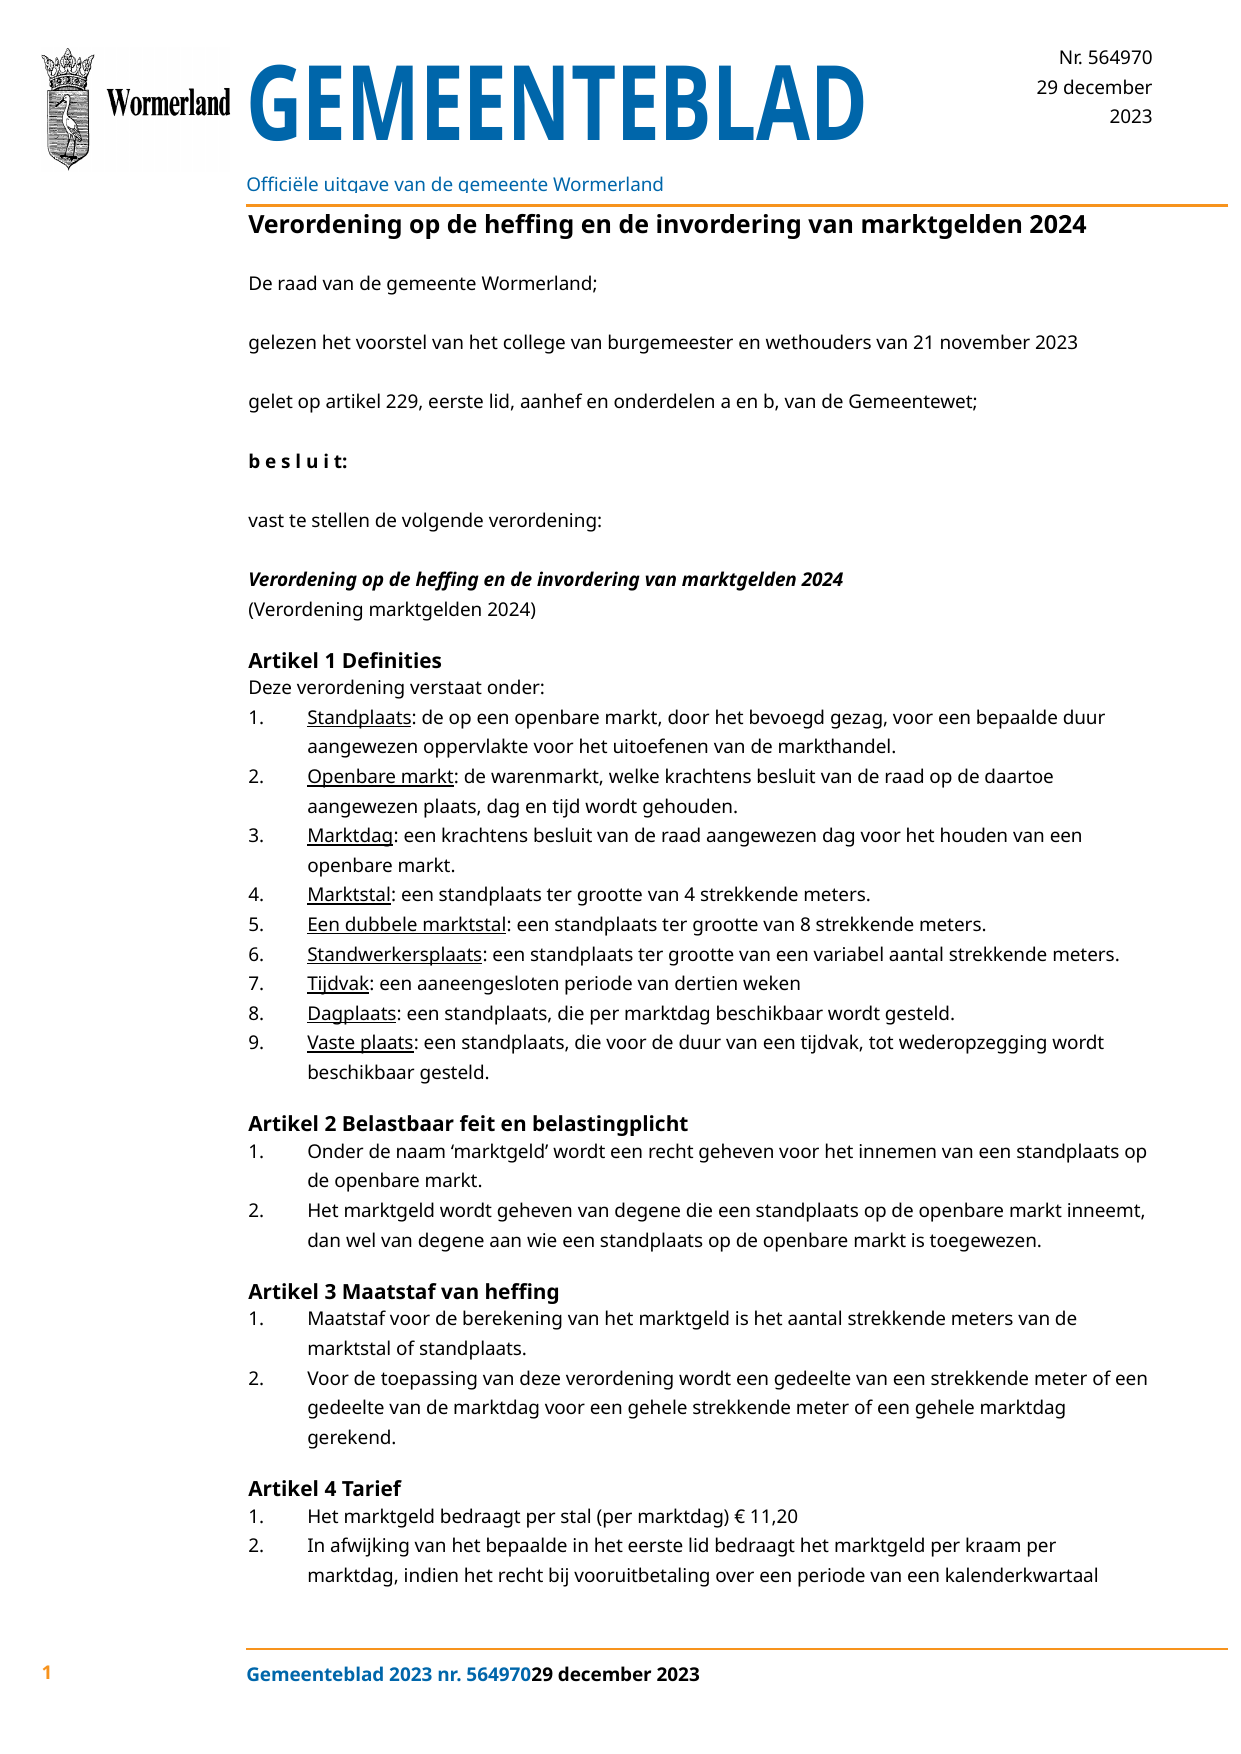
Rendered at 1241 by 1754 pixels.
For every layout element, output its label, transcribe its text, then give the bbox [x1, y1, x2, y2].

list Het marktgeld wordt geheven van degene die een standplaats op de openbare markt inneemt, dan wel van degene aan wie een standplaats op de openbare markt is toegewezen. [248, 1197, 1152, 1252]
text Deze verordening verstaat onder: [248, 674, 1152, 700]
text Artikel 3 Maatstaf van heffing [248, 1277, 1152, 1306]
list In afwijking van het bepaalde in het eerste lid bedraagt het marktgeld per kraam per marktdag, indien het recht bij vooruitbetaling over een periode van een kalenderkwartaal [248, 1532, 1152, 1588]
picture [41, 47, 231, 172]
list Standwerkersplaats: een standplaats ter grootte van een variabel aantal strekkende meters. [248, 941, 1152, 967]
text (Verordening marktgelden 2024) [248, 596, 1152, 621]
text Artikel 2 Belastbaar feit en belastingplicht [248, 1109, 1152, 1138]
text gelezen het voorstel van het college van burgemeester en wethouders van 21 november 2023 [248, 329, 1152, 355]
text Verordening op de heffing en de invordering van marktgelden 2024 [248, 566, 1152, 592]
text De raad van de gemeente Wormerland; [248, 270, 1152, 296]
text Artikel 4 Tarief [248, 1474, 1152, 1503]
text Verordening op de heffing en de invordering van marktgelden 2024 [248, 207, 1152, 241]
list Het marktgeld bedraagt per stal (per marktdag) € 11,20 [248, 1503, 1152, 1528]
list Marktdag: een krachtens besluit van de raad aangewezen dag voor het houden van een openbare markt. [248, 822, 1152, 878]
list Marktstal: een standplaats ter grootte van 4 strekkende meters. [248, 882, 1152, 907]
text gelet op artikel 229, eerste lid, aanhef en onderdelen a en b, van de Gemeentewet; [248, 389, 1152, 414]
text Artikel 1 Definities [248, 646, 1152, 674]
list Vaste plaats: een standplaats, die voor de duur van een tijdvak, tot wederopzegging wordt beschikbaar gesteld. [248, 1029, 1152, 1085]
list Voor de toepassing van deze verordening wordt een gedeelte van een strekkende meter of een gedeelte van de marktdag voor een gehele strekkende meter of een gehele marktdag gerekend. [248, 1365, 1152, 1450]
list Openbare markt: de warenmarkt, welke krachtens besluit van de raad op de daartoe aangewezen plaats, dag en tijd wordt gehouden. [248, 763, 1152, 819]
text vast te stellen de volgende verordening: [248, 507, 1152, 533]
list Tijdvak: een aaneengesloten periode van dertien weken [248, 970, 1152, 996]
text b e s l u i t: [248, 448, 1152, 473]
list Onder de naam ‘marktgeld’ wordt een recht geheven voor het innemen van een standplaats op de openbare markt. [248, 1138, 1152, 1193]
list Standplaats: de op een openbare markt, door het bevoegd gezag, voor een bepaalde duur aangewezen oppervlakte voor het uitoefenen van de markthandel. [248, 704, 1152, 759]
list Een dubbele marktstal: een standplaats ter grootte van 8 strekkende meters. [248, 911, 1152, 937]
list Dagplaats: een standplaats, die per marktdag beschikbaar wordt gesteld. [248, 1000, 1152, 1026]
list Maatstaf voor de berekening van het marktgeld is het aantal strekkende meters van de marktstal of standplaats. [248, 1306, 1152, 1361]
